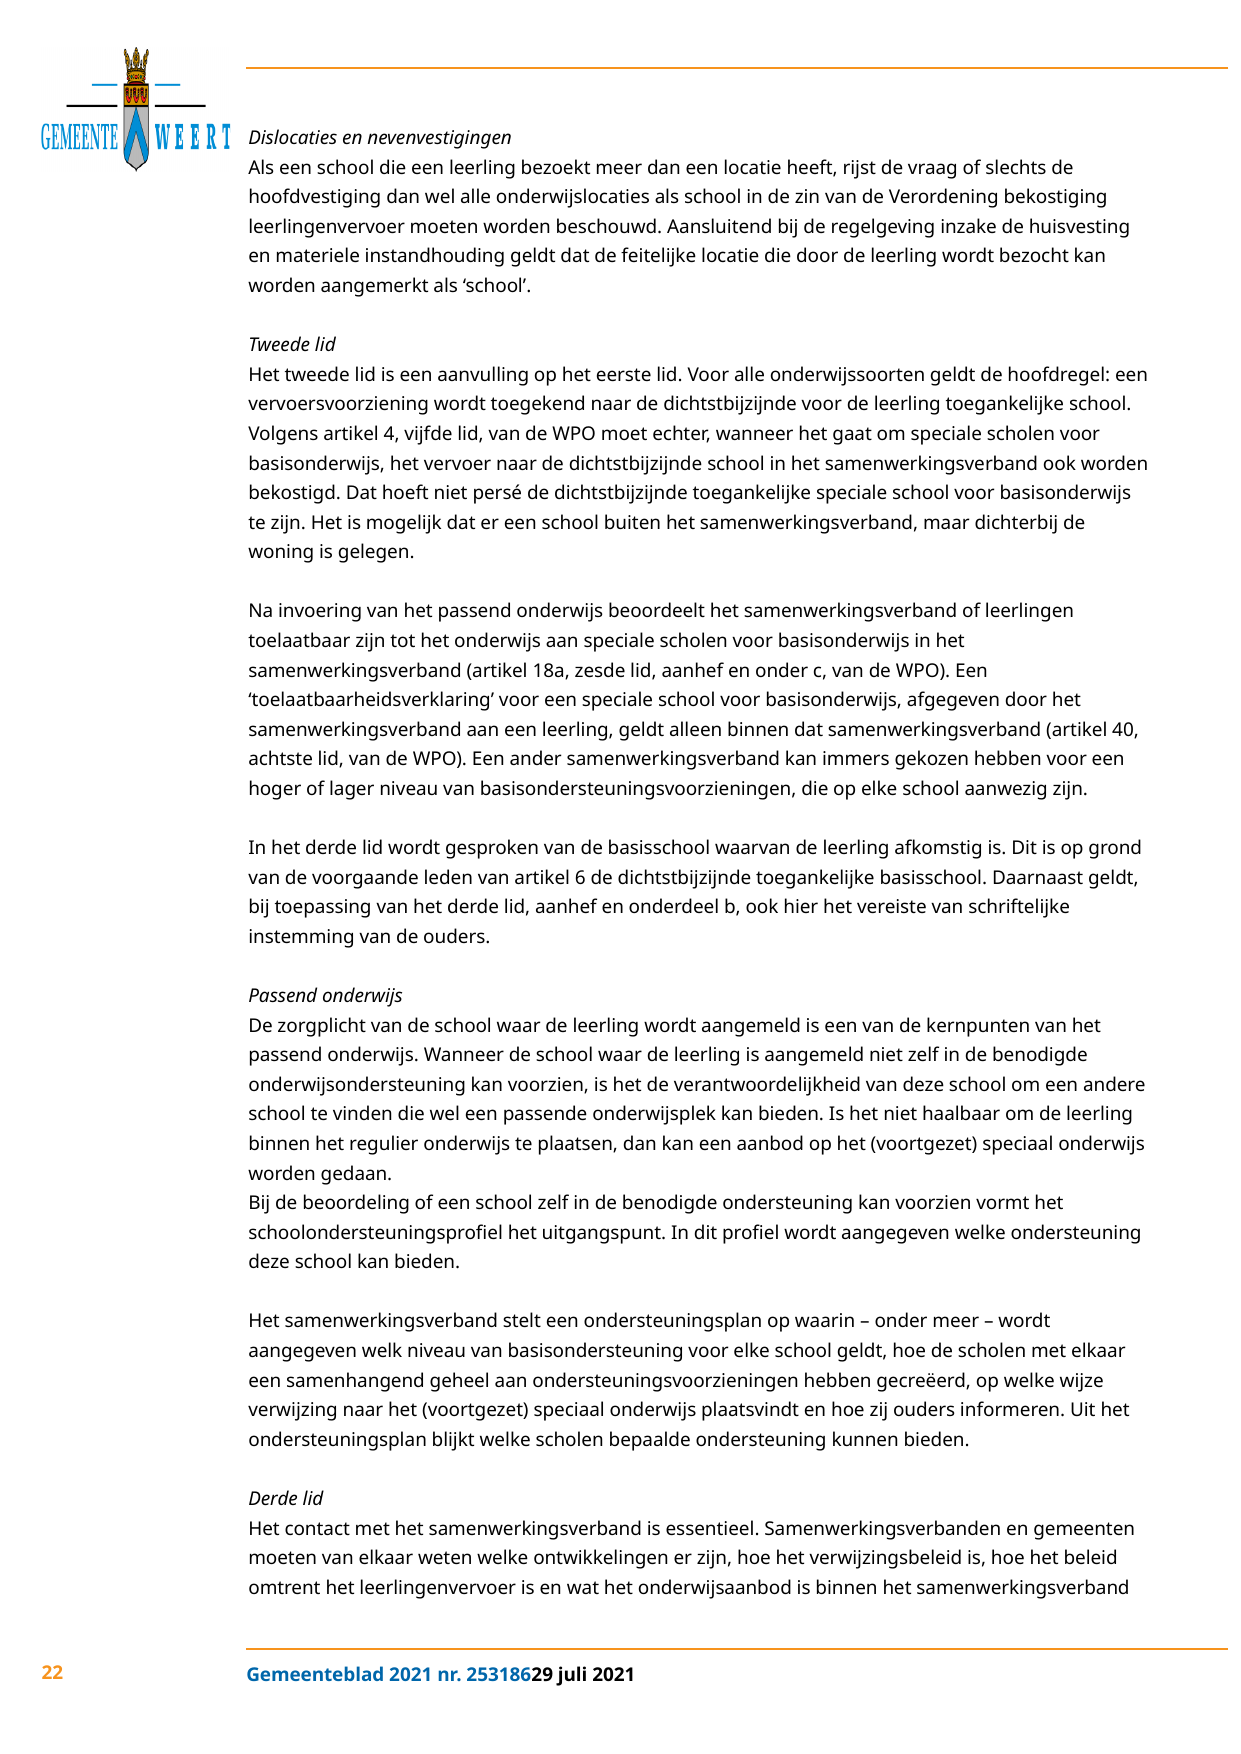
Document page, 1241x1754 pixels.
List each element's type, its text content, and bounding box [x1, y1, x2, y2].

text Na invoering van het passend onderwijs beoordeelt het samenwerkingsverband of leerlingen toelaatbaar zijn tot het onderwijs aan speciale scholen voor basisonderwijs in het samenwerkingsverband (artikel 18a, zesde lid, aanhef en onder c, van de WPO). Een ‘toelaatbaarheidsverklaring’ voor een speciale school voor basisonderwijs, afgegeven door het samenwerkingsverband aan een leerling, geldt alleen binnen dat samenwerkingsverband (artikel 40, achtste lid, van de WPO). Een ander samenwerkingsverband kan immers gekozen hebben voor een hoger of lager niveau van basisondersteuningsvoorzieningen, die op elke school aanwezig zijn. [248, 598, 1152, 801]
text Tweede lid [248, 331, 1152, 357]
text Dislocaties en nevenvestigingen [248, 124, 1152, 150]
text Het samenwerkingsverband stelt een ondersteuningsplan op waarin – onder meer – wordt aangegeven welk niveau van basisondersteuning voor elke school geldt, hoe de scholen met elkaar een samenhangend geheel aan ondersteuningsvoorzieningen hebben gecreëerd, op welke wijze verwijzing naar het (voortgezet) speciaal onderwijs plaatsvindt en hoe zij ouders informeren. Uit het ondersteuningsplan blijkt welke scholen bepaalde ondersteuning kunnen bieden. [248, 1308, 1152, 1452]
text Passend onderwijs [248, 982, 1152, 1008]
text Derde lid [248, 1485, 1152, 1511]
text Het tweede lid is een aanvulling op het eerste lid. Voor alle onderwijssoorten geldt de hoofdregel: een vervoersvoorziening wordt toegekend naar de dichtstbijzijnde voor de leerling toegankelijke school. Volgens artikel 4, vijfde lid, van de WPO moet echter, wanneer het gaat om speciale scholen voor basisonderwijs, het vervoer naar de dichtstbijzijnde school in het samenwerkingsverband ook worden bekostigd. Dat hoeft niet persé de dichtstbijzijnde toegankelijke speciale school voor basisonderwijs te zijn. Het is mogelijk dat er een school buiten het samenwerkingsverband, maar dichterbij de woning is gelegen. [248, 361, 1152, 564]
text Als een school die een leerling bezoekt meer dan een locatie heeft, rijst de vraag of slechts de hoofdvestiging dan wel alle onderwijslocaties als school in de zin van de Verordening bekostiging leerlingenvervoer moeten worden beschouwd. Aansluitend bij de regelgeving inzake de huisvesting en materiele instandhouding geldt dat de feitelijke locatie die door de leerling wordt bezocht kan worden aangemerkt als ‘school’. [248, 154, 1152, 298]
text Bij de beoordeling of een school zelf in de benodigde ondersteuning kan voorzien vormt het schoolondersteuningsprofiel het uitgangspunt. In dit profiel wordt aangegeven welke ondersteuning deze school kan bieden. [248, 1189, 1152, 1274]
text Het contact met het samenwerkingsverband is essentieel. Samenwerkingsverbanden en gemeenten moeten van elkaar weten welke ontwikkelingen er zijn, hoe het verwijzingsbeleid is, hoe het beleid omtrent het leerlingenvervoer is en wat het onderwijsaanbod is binnen het samenwerkingsverband [248, 1515, 1152, 1600]
picture [41, 47, 231, 172]
text De zorgplicht van de school waar de leerling wordt aangemeld is een van de kernpunten van het passend onderwijs. Wanneer de school waar de leerling is aangemeld niet zelf in de benodigde onderwijsondersteuning kan voorzien, is het de verantwoordelijkheid van deze school om een andere school te vinden die wel een passende onderwijsplek kan bieden. Is het niet haalbaar om de leerling binnen het regulier onderwijs te plaatsen, dan kan een aanbod op het (voortgezet) speciaal onderwijs worden gedaan. [248, 1012, 1152, 1186]
text In het derde lid wordt gesproken van de basisschool waarvan de leerling afkomstig is. Dit is op grond van de voorgaande leden van artikel 6 de dichtstbijzijnde toegankelijke basisschool. Daarnaast geldt, bij toepassing van het derde lid, aanhef en onderdeel b, ook hier het vereiste van schriftelijke instemming van de ouders. [248, 834, 1152, 949]
